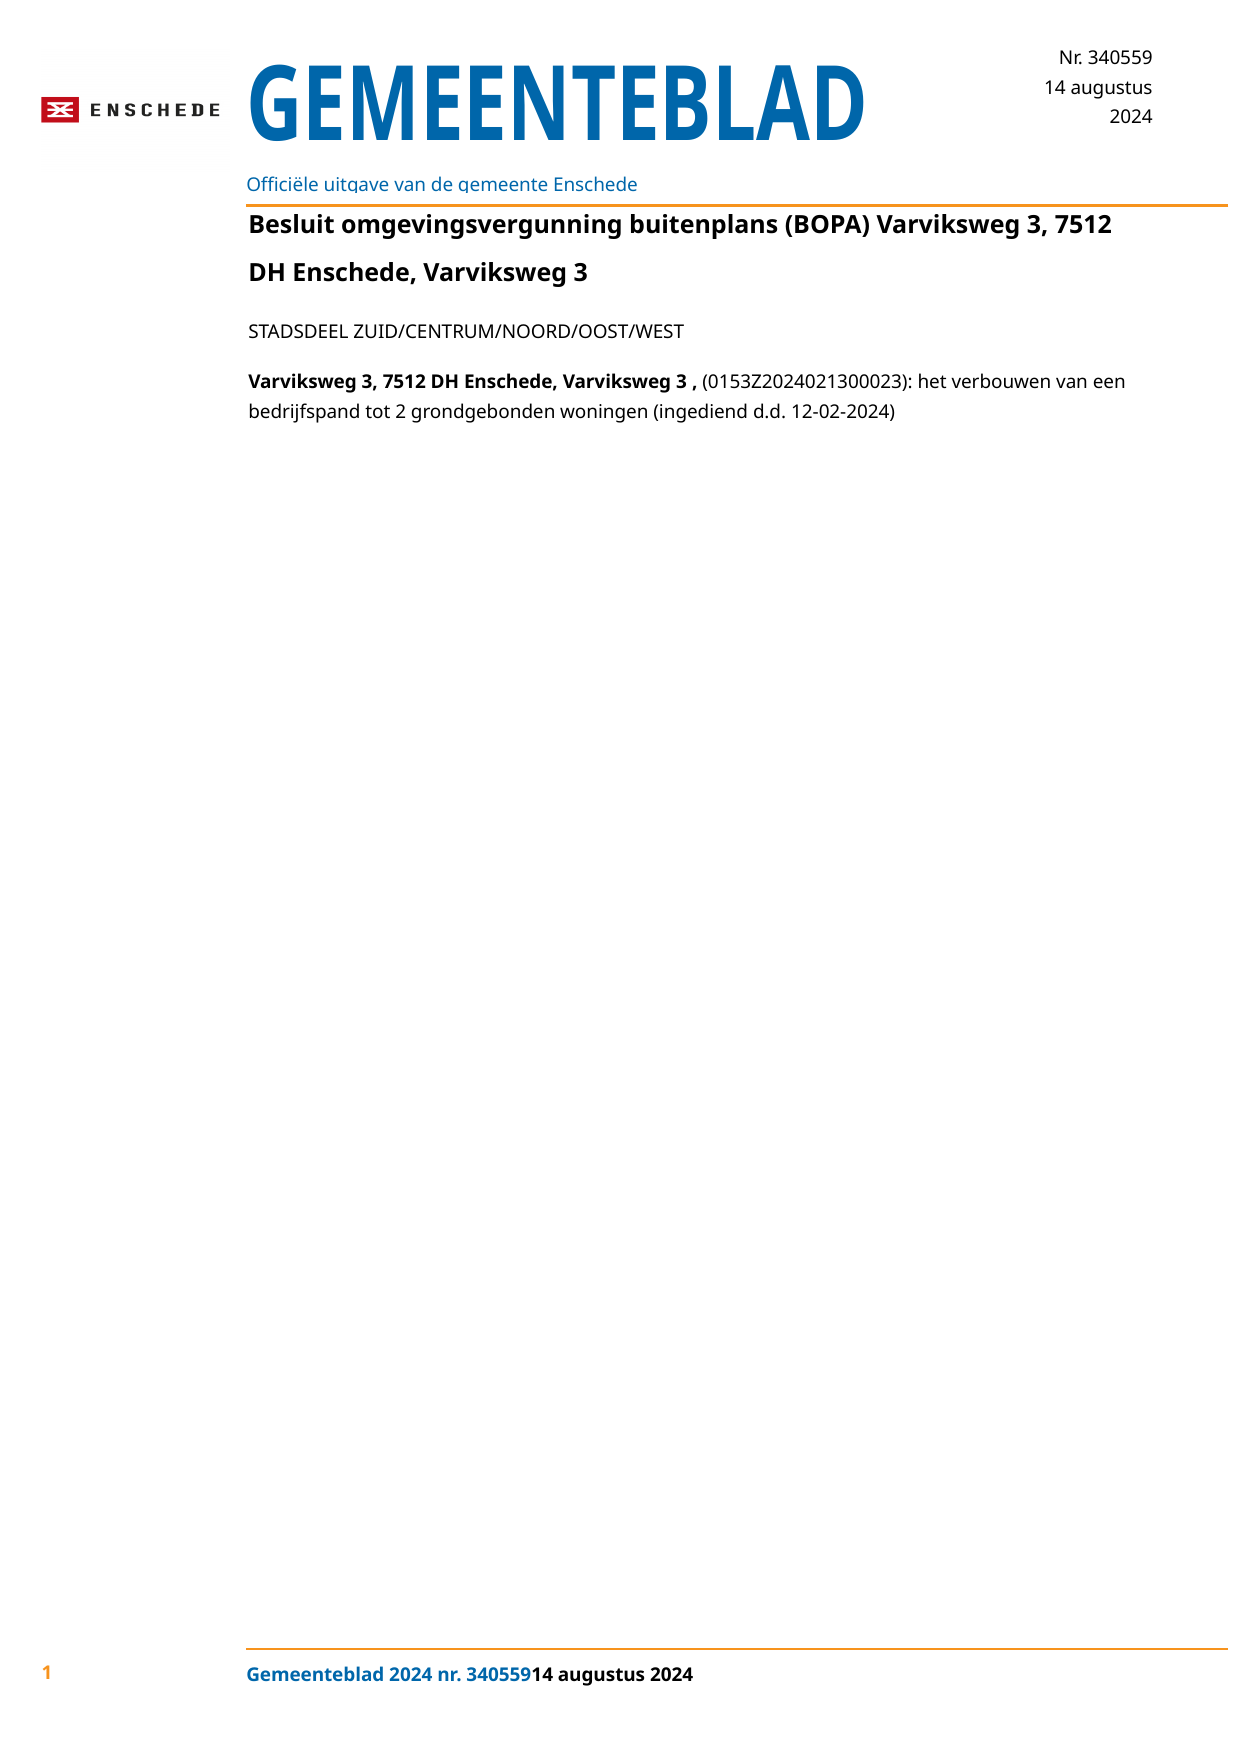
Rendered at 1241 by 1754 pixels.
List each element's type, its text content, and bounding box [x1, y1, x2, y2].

text Varviksweg 3, 7512 DH Enschede, Varviksweg 3 , (0153Z2024021300023): het verbouwen van een bedrijfspand tot 2 grondgebonden woningen (ingediend d.d. 12-02-2024) [248, 368, 1152, 424]
text STADSDEEL ZUID/CENTRUM/NOORD/OOST/WEST [248, 318, 1152, 344]
picture [41, 47, 231, 172]
text Besluit omgevingsvergunning buitenplans (BOPA) Varviksweg 3, 7512 DH Enschede, Varviksweg 3 [248, 207, 1152, 288]
